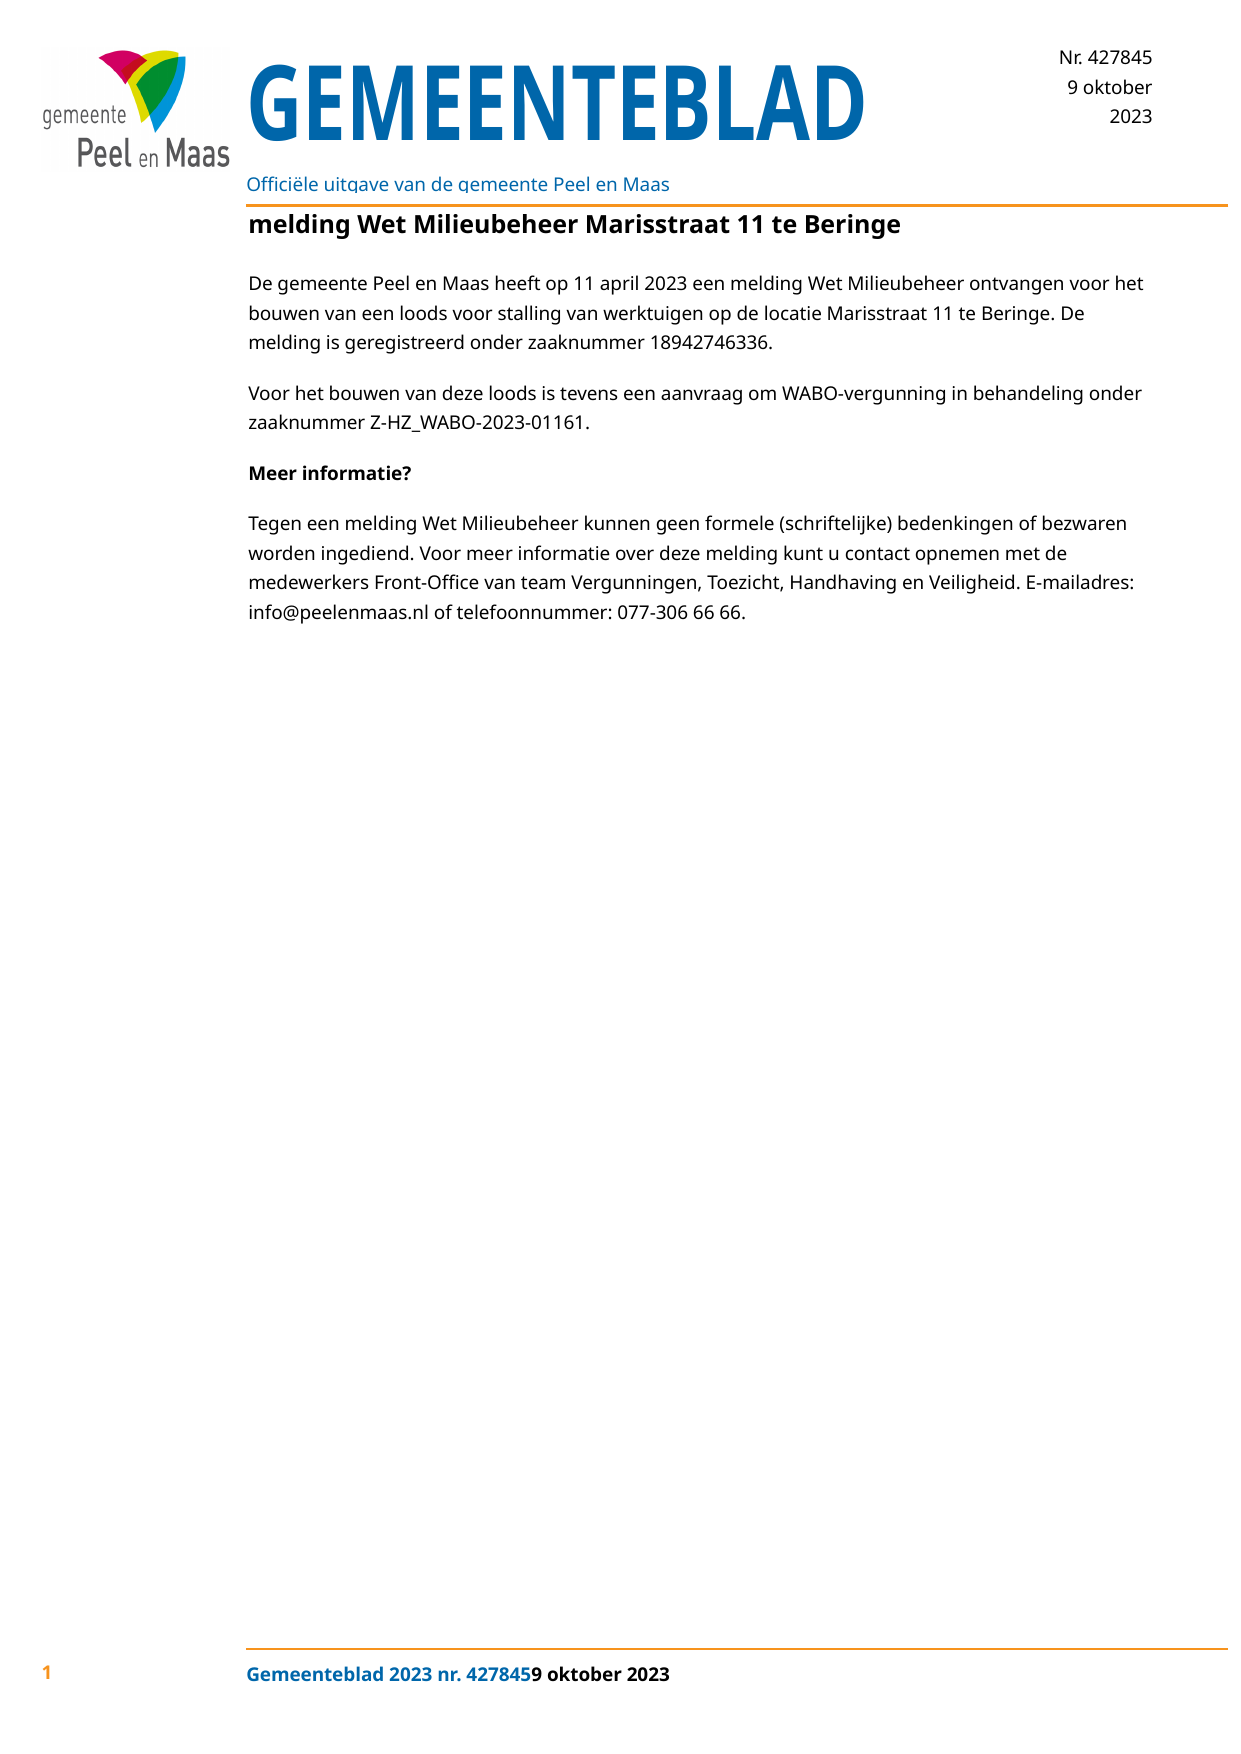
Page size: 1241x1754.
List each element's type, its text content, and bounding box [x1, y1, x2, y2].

text Meer informatie? [248, 460, 1152, 486]
text Voor het bouwen van deze loods is tevens een aanvraag om WABO-vergunning in behandeling onder zaaknummer Z-HZ_WABO-2023-01161. [248, 380, 1152, 435]
text Tegen een melding Wet Milieubeheer kunnen geen formele (schriftelijke) bedenkingen of bezwaren worden ingediend. Voor meer informatie over deze melding kunt u contact opnemen met de medewerkers Front-Office van team Vergunningen, Toezicht, Handhaving en Veiligheid. E-mailadres: info@peelenmaas.nl of telefoonnummer: 077-306 66 66. [248, 510, 1152, 625]
picture [41, 47, 231, 172]
text De gemeente Peel en Maas heeft op 11 april 2023 een melding Wet Milieubeheer ontvangen voor het bouwen van een loods voor stalling van werktuigen op de locatie Marisstraat 11 te Beringe. De melding is geregistreerd onder zaaknummer 18942746336. [248, 270, 1152, 355]
text melding Wet Milieubeheer Marisstraat 11 te Beringe [248, 207, 1152, 241]
